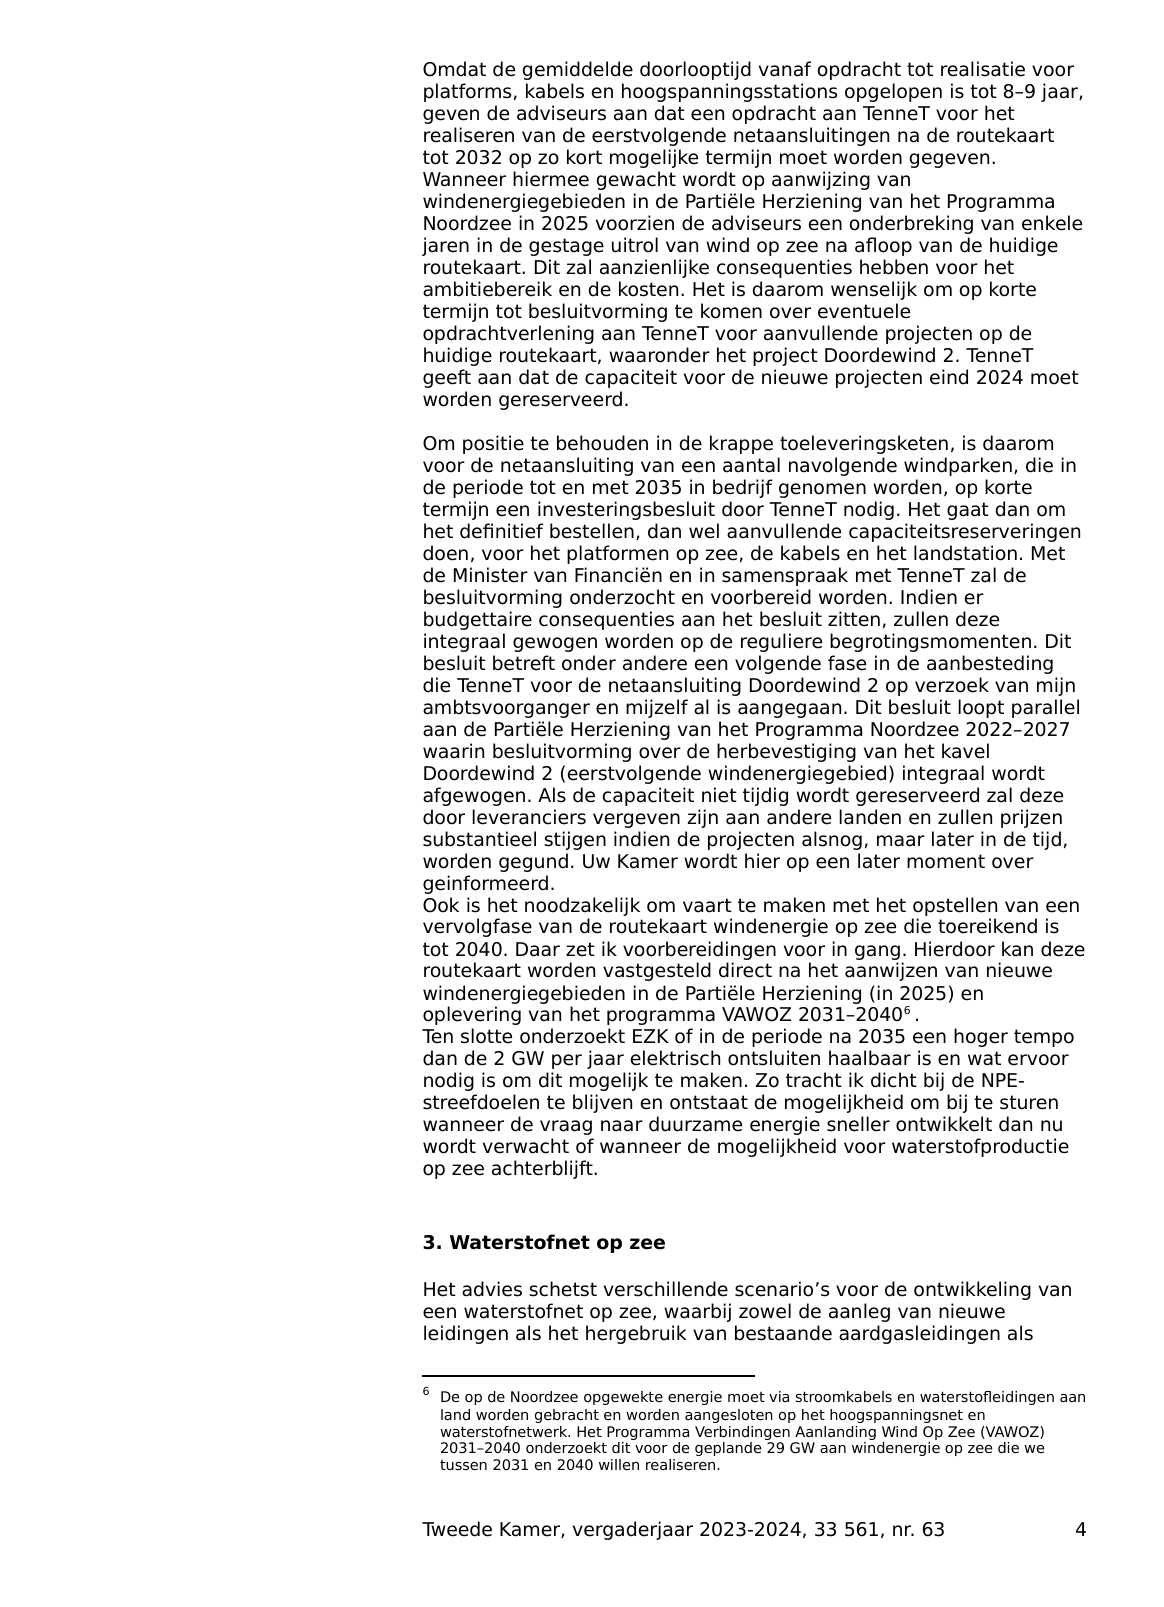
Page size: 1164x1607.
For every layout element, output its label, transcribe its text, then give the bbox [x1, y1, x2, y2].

subtitle 3. Waterstofnet op zee [422, 1232, 1087, 1254]
text De op de Noordzee opgewekte energie moet via stroomkabels en waterstofleidingen aan land worden gebracht en worden aangesloten op het hoogspanningsnet en waterstofnetwerk. Het Programma Verbindingen Aanlanding Wind Op Zee (VAWOZ) 2031–2040 onderzoekt dit voor de geplande 29 GW aan windenergie op zee die we tussen 2031 en 2040 willen realiseren. [422, 1385, 1087, 1474]
text Om positie te behouden in de krappe toeleveringsketen, is daarom voor de netaansluiting van een aantal navolgende windparken, die in de periode tot en met 2035 in bedrijf genomen worden, op korte termijn een investeringsbesluit door TenneT nodig. Het gaat dan om het definitief bestellen, dan wel aanvullende capaciteitsreserveringen doen, voor het platformen op zee, de kabels en het landstation. Met de Minister van Financiën en in samenspraak met TenneT zal de besluitvorming onderzocht en voorbereid worden. Indien er budgettaire consequenties aan het besluit zitten, zullen deze integraal gewogen worden op de reguliere begrotingsmomenten. Dit besluit betreft onder andere een volgende fase in de aanbesteding die TenneT voor de netaansluiting Doordewind 2 op verzoek van mijn ambtsvoorganger en mijzelf al is aangegaan. Dit besluit loopt parallel aan de Partiële Herziening van het Programma Noordzee 2022–2027 waarin besluitvorming over de herbevestiging van het kavel Doordewind 2 (eerstvolgende windenergiegebied) integraal wordt afgewogen. Als de capaciteit niet tijdig wordt gereserveerd zal deze door leveranciers vergeven zijn aan andere landen en zullen prijzen substantieel stijgen indien de projecten alsnog, maar later in de tijd, worden gegund. Uw Kamer wordt hier op een later moment over geinformeerd. [422, 433, 1087, 894]
text Ook is het noodzakelijk om vaart te maken met het opstellen van een vervolgfase van de routekaart windenergie op zee die toereikend is tot 2040. Daar zet ik voorbereidingen voor in gang. Hierdoor kan deze routekaart worden vastgesteld direct na het aanwijzen van nieuwe windenergiegebieden in de Partiële Herziening (in 2025) en oplevering van het programma VAWOZ 2031–2040. [422, 894, 1087, 1026]
text Ten slotte onderzoekt EZK of in de periode na 2035 een hoger tempo dan de 2 GW per jaar elektrisch ontsluiten haalbaar is en wat ervoor nodig is om dit mogelijk te maken. Zo tracht ik dicht bij de NPE-streefdoelen te blijven en ontstaat de mogelijkheid om bij te sturen wanneer de vraag naar duurzame energie sneller ontwikkelt dan nu wordt verwacht of wanneer de mogelijkheid voor waterstofproductie op zee achterblijft. [422, 1026, 1087, 1180]
text Omdat de gemiddelde doorlooptijd vanaf opdracht tot realisatie voor platforms, kabels en hoogspanningsstations opgelopen is tot 8–9 jaar, geven de adviseurs aan dat een opdracht aan TenneT voor het realiseren van de eerstvolgende netaansluitingen na de routekaart tot 2032 op zo kort mogelijke termijn moet worden gegeven. Wanneer hiermee gewacht wordt op aanwijzing van windenergiegebieden in de Partiële Herziening van het Programma Noordzee in 2025 voorzien de adviseurs een onderbreking van enkele jaren in de gestage uitrol van wind op zee na afloop van de huidige routekaart. Dit zal aanzienlijke consequenties hebben voor het ambitiebereik en de kosten. Het is daarom wenselijk om op korte termijn tot besluitvorming te komen over eventuele opdrachtverlening aan TenneT voor aanvullende projecten op de huidige routekaart, waaronder het project Doordewind 2. TenneT geeft aan dat de capaciteit voor de nieuwe projecten eind 2024 moet worden gereserveerd. [422, 59, 1087, 411]
text Het advies schetst verschillende scenario’s voor de ontwikkeling van een waterstofnet op zee, waarbij zowel de aanleg van nieuwe leidingen als het hergebruik van bestaande aardgasleidingen als [422, 1279, 1087, 1345]
